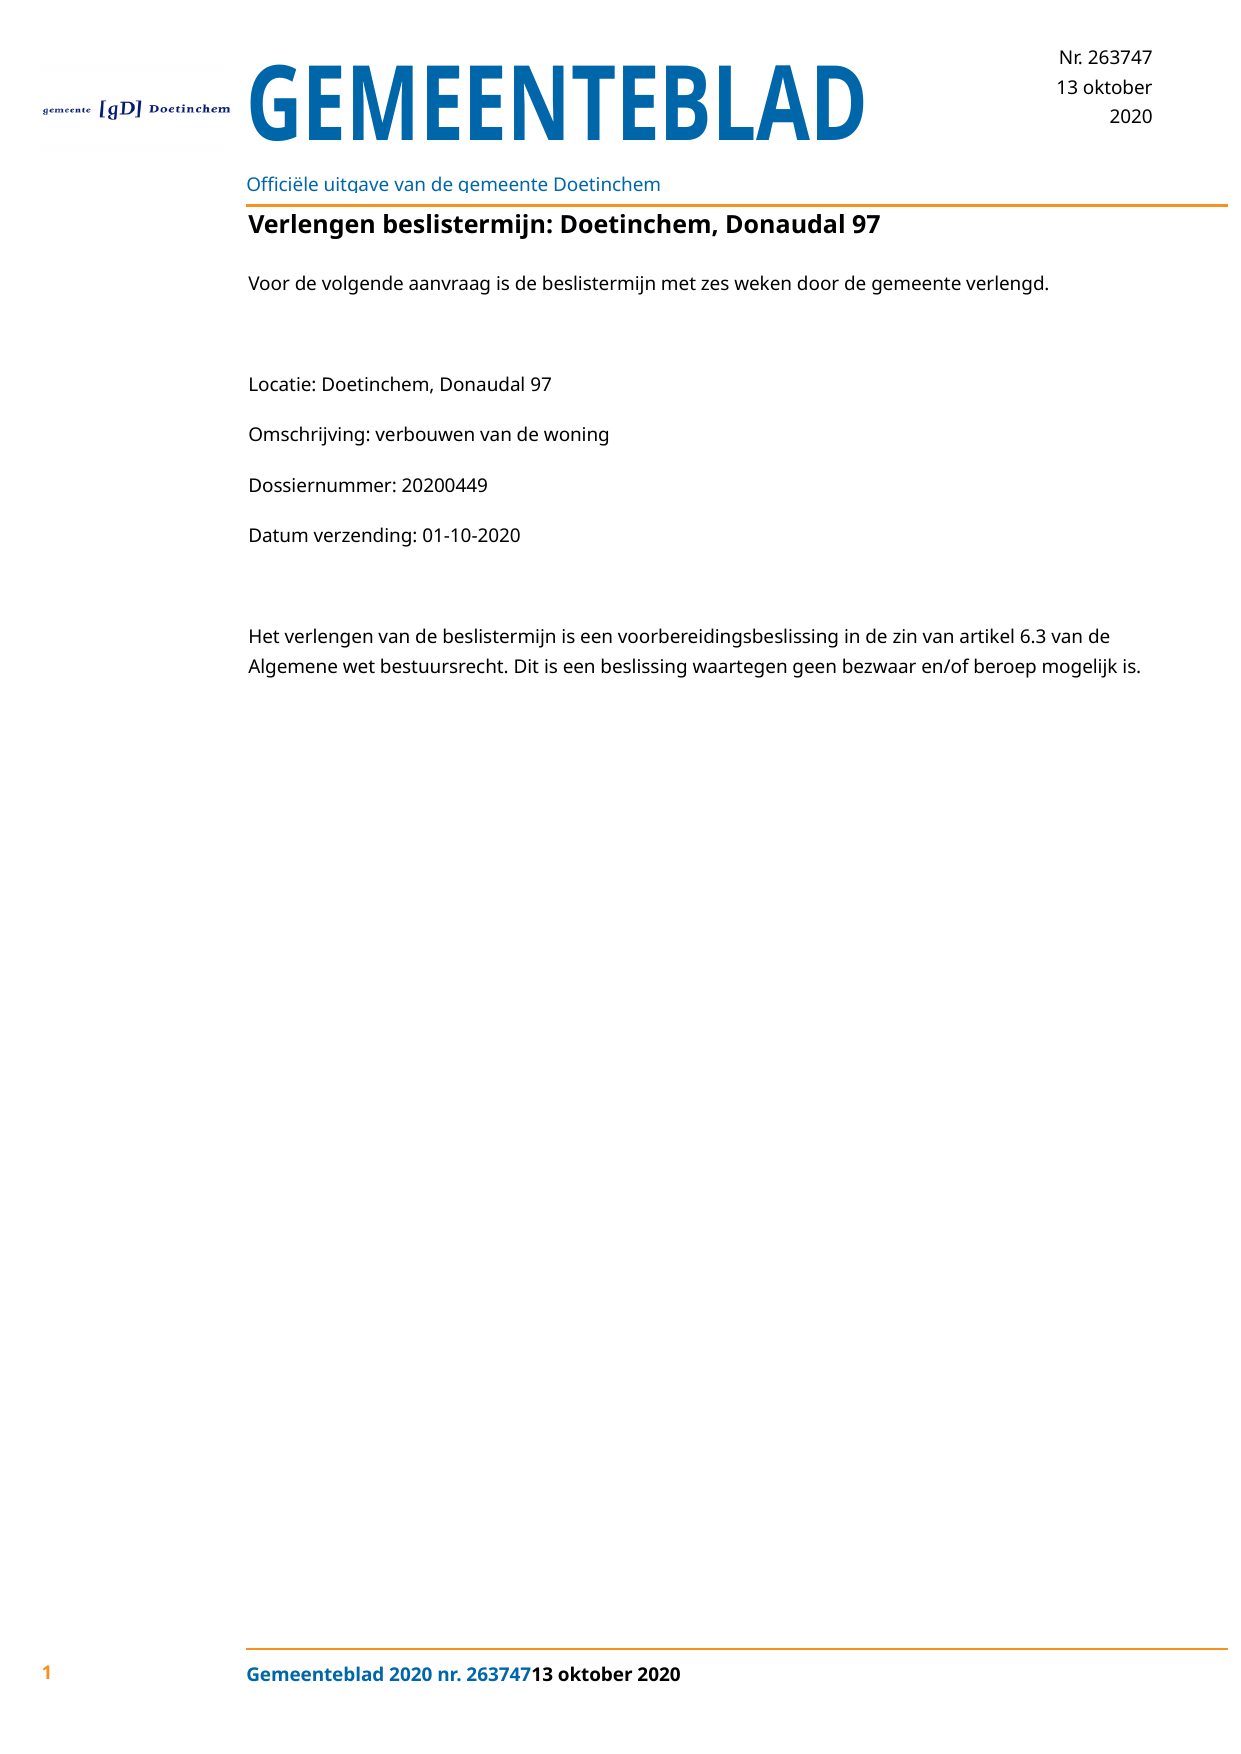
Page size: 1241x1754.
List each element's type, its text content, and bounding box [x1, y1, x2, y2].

text Locatie: Doetinchem, Donaudal 97 [248, 371, 1152, 397]
picture [41, 47, 231, 172]
text Verlengen beslistermijn: Doetinchem, Donaudal 97 [248, 207, 1152, 241]
text Voor de volgende aanvraag is de beslistermijn met zes weken door de gemeente verlengd. [248, 270, 1152, 296]
text Datum verzending: 01-10-2020 [248, 522, 1152, 548]
text Het verlengen van de beslistermijn is een voorbereidingsbeslissing in de zin van artikel 6.3 van de Algemene wet bestuursrecht. Dit is een beslissing waartegen geen bezwaar en/of beroep mogelijk is. [248, 623, 1152, 678]
text Omschrijving: verbouwen van de woning [248, 422, 1152, 447]
text Dossiernummer: 20200449 [248, 472, 1152, 498]
